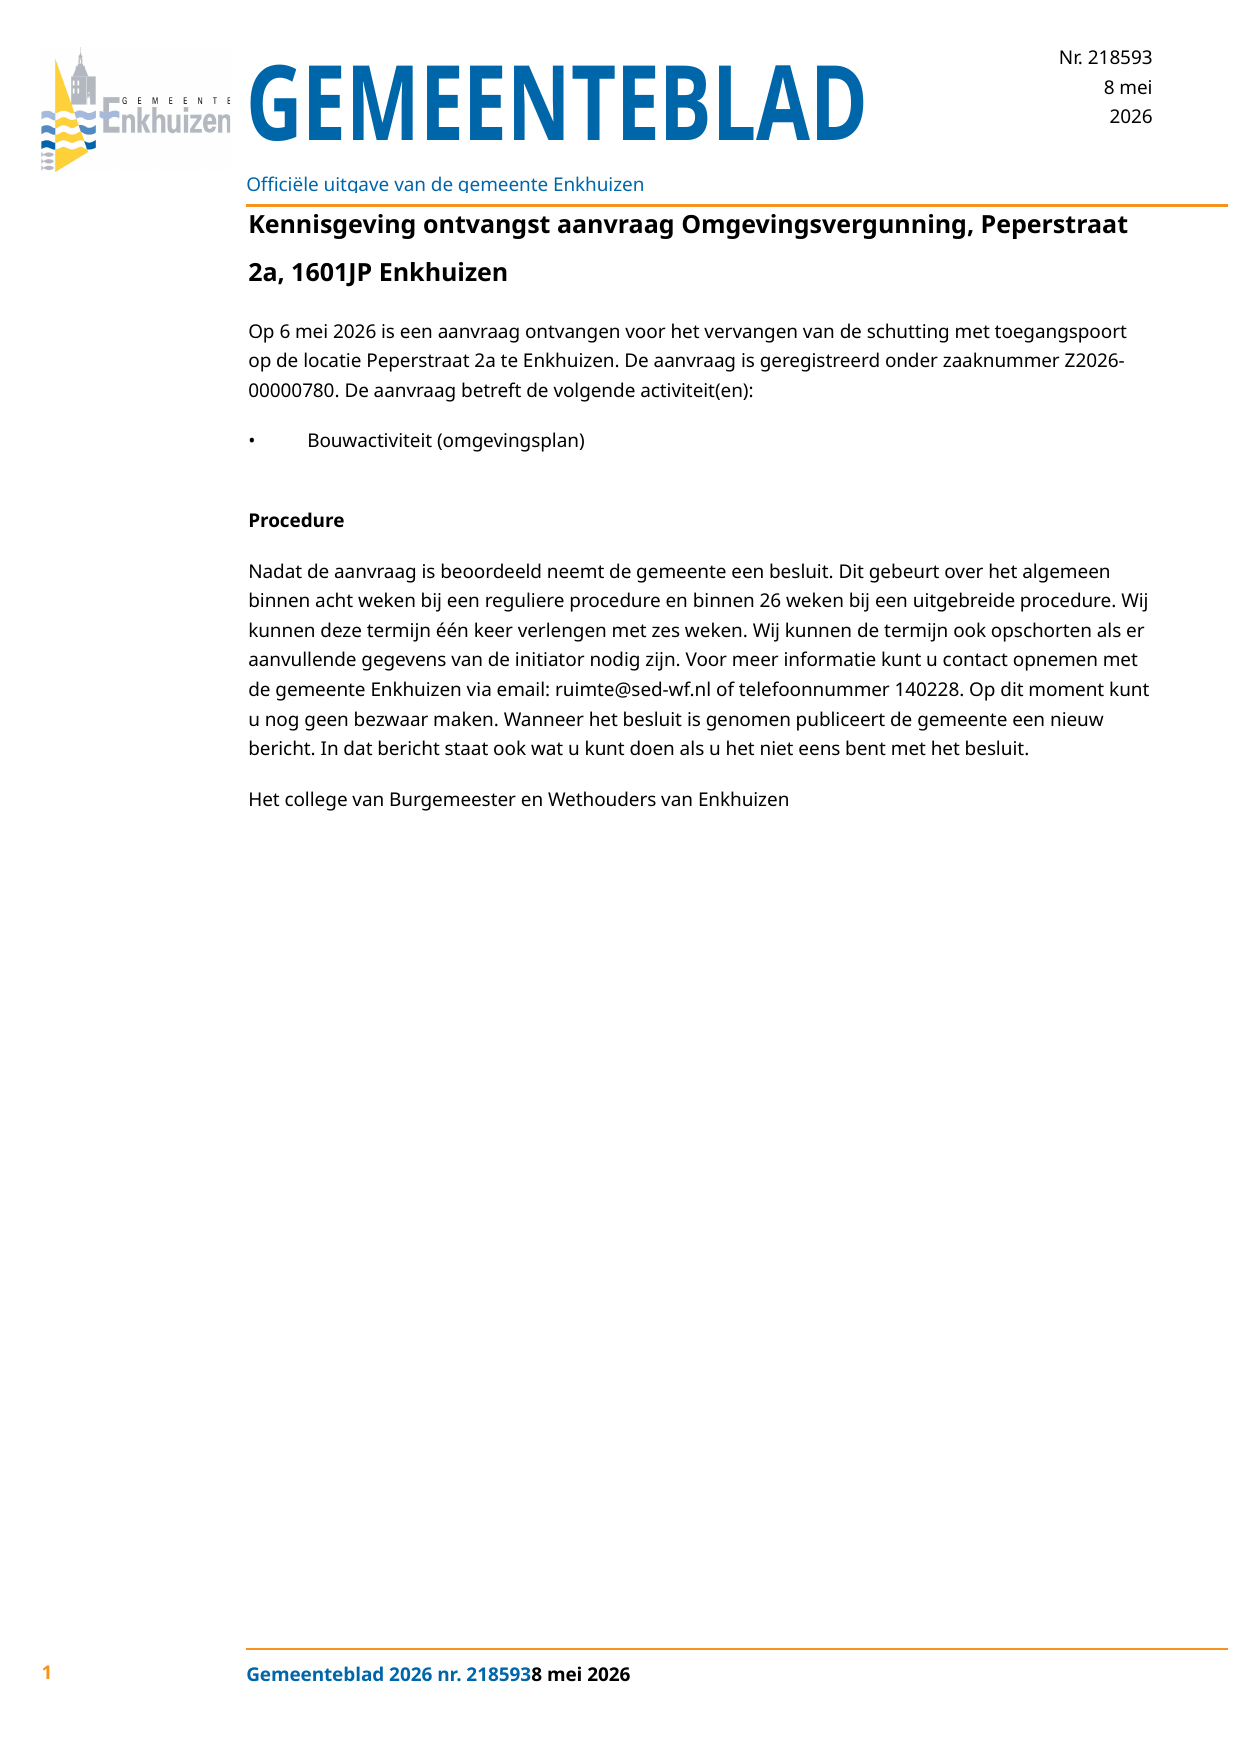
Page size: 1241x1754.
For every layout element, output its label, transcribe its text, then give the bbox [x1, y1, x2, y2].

list Bouwactiviteit (omgevingsplan) [248, 427, 1152, 453]
picture [41, 47, 231, 172]
text Op 6 mei 2026 is een aanvraag ontvangen voor het vervangen van de schutting met toegangspoort op de locatie Peperstraat 2a te Enkhuizen. De aanvraag is geregistreerd onder zaaknummer Z2026-00000780. De aanvraag betreft de volgende activiteit(en): [248, 318, 1152, 403]
text Nadat de aanvraag is beoordeeld neemt de gemeente een besluit. Dit gebeurt over het algemeen binnen acht weken bij een reguliere procedure en binnen 26 weken bij een uitgebreide procedure. Wij kunnen deze termijn één keer verlengen met zes weken. Wij kunnen de termijn ook opschorten als er aanvullende gegevens van de initiator nodig zijn. Voor meer informatie kunt u contact opnemen met de gemeente Enkhuizen via email: ruimte@sed-wf.nl of telefoonnummer 140228. Op dit moment kunt u nog geen bezwaar maken. Wanneer het besluit is genomen publiceert de gemeente een nieuw bericht. In dat bericht staat ook wat u kunt doen als u het niet eens bent met het besluit. [248, 558, 1152, 761]
text Procedure [248, 507, 1152, 533]
text Het college van Burgemeester en Wethouders van Enkhuizen [248, 786, 1152, 812]
text Kennisgeving ontvangst aanvraag Omgevingsvergunning, Peperstraat 2a, 1601JP Enkhuizen [248, 207, 1152, 288]
